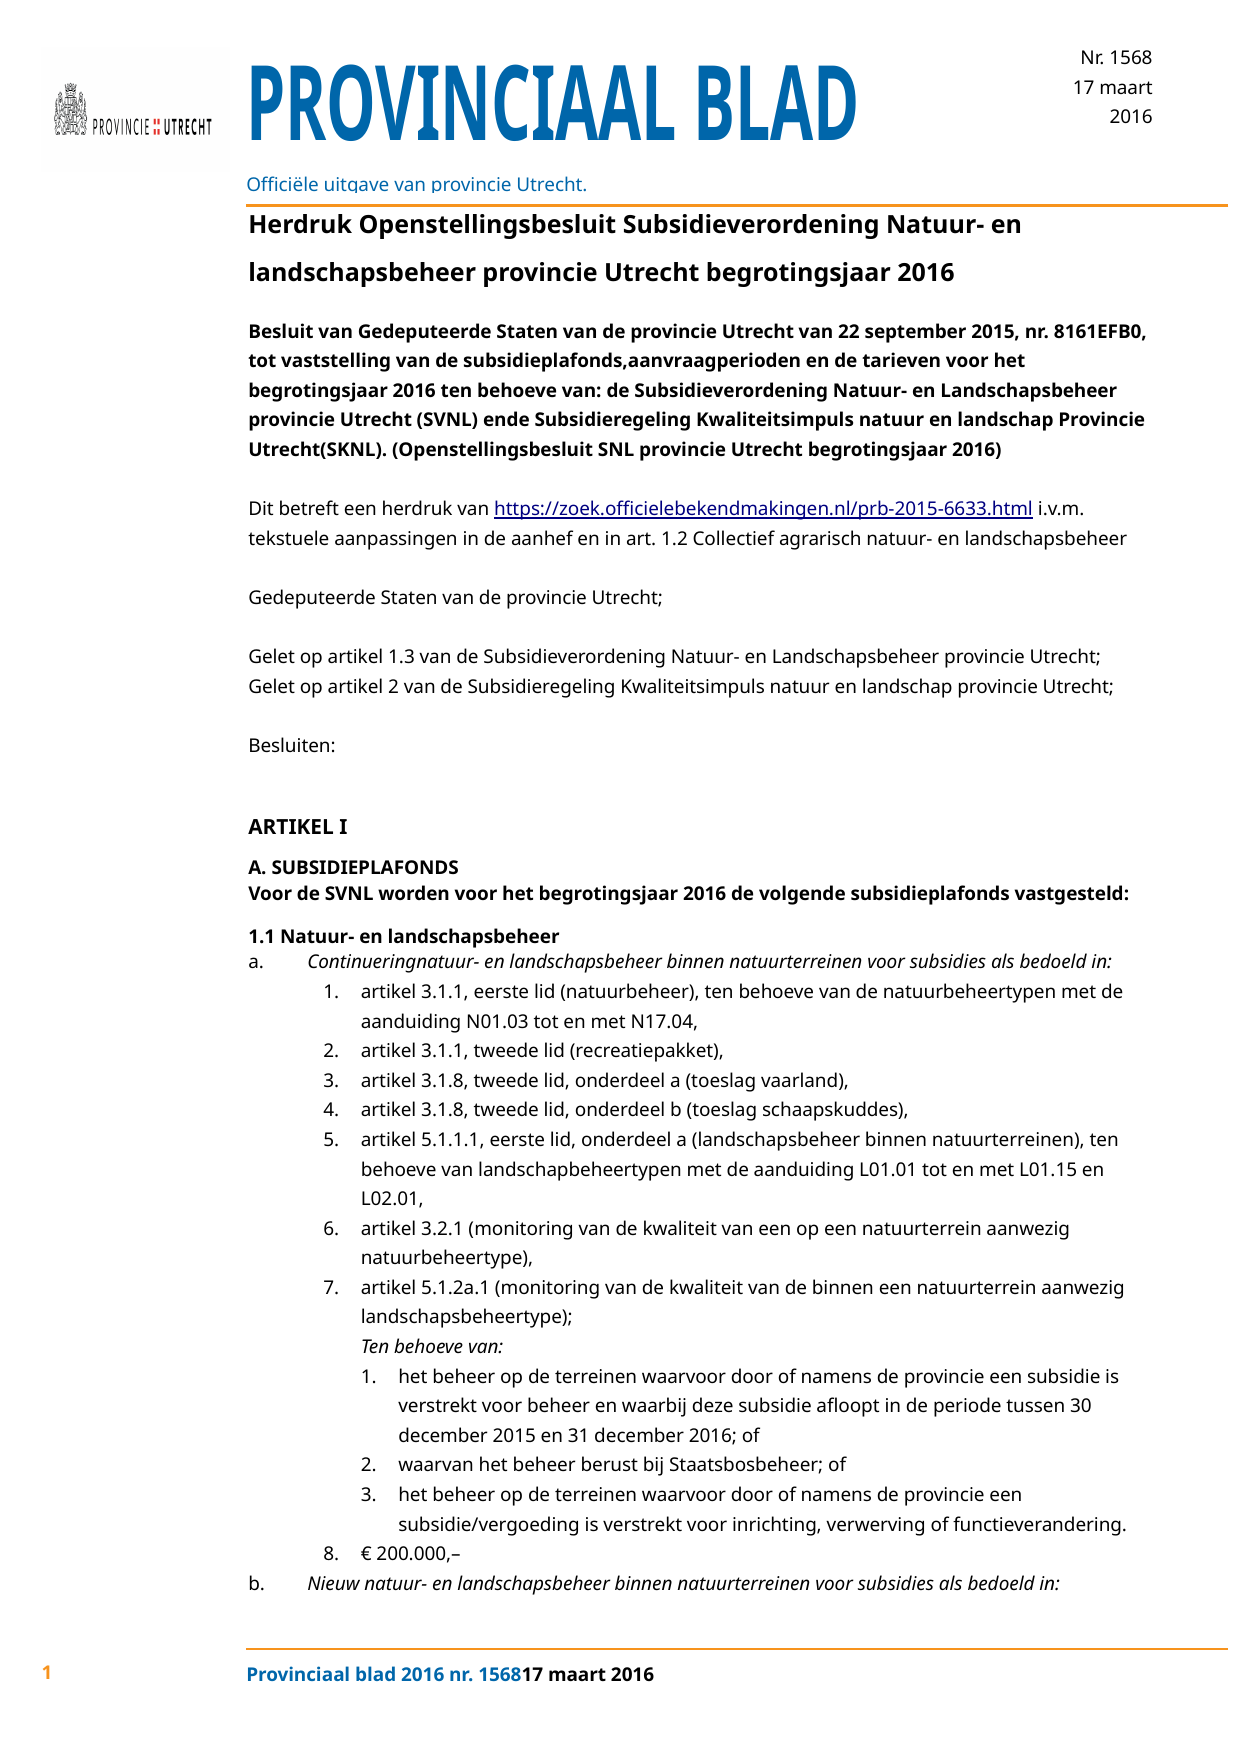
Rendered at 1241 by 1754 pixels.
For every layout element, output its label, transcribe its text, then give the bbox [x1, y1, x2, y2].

list Ten behoeve van: [323, 1333, 1152, 1359]
text Voor de SVNL worden voor het begrotingsjaar 2016 de volgende subsidieplafonds vastgesteld: [248, 880, 1152, 906]
list artikel 5.1.2a.1 (monitoring van de kwaliteit van de binnen een natuurterrein aanwezig landschapsbeheertype); [323, 1274, 1152, 1329]
text A. SUBSIDIEPLAFONDS [248, 854, 1152, 880]
list het beheer op de terreinen waarvoor door of namens de provincie een subsidie is verstrekt voor beheer en waarbij deze subsidie afloopt in de periode tussen 30 december 2015 en 31 december 2016; of [361, 1363, 1152, 1448]
text Herdruk Openstellingsbesluit Subsidieverordening Natuur- en landschapsbeheer provincie Utrecht begrotingsjaar 2016 [248, 207, 1152, 288]
list waarvan het beheer berust bij Staatsbosbeheer; of [361, 1452, 1152, 1477]
text ARTIKEL I [248, 812, 1152, 841]
list het beheer op de terreinen waarvoor door of namens de provincie een subsidie/vergoeding is verstrekt voor inrichting, verwerving of functieverandering. [361, 1481, 1152, 1536]
list artikel 5.1.1.1, eerste lid, onderdeel a (landschapsbeheer binnen natuurterreinen), ten behoeve van landschapbeheertypen met de aanduiding L01.01 tot en met L01.15 en L02.01, [323, 1126, 1152, 1211]
text Gedeputeerde Staten van de provincie Utrecht; [248, 584, 1152, 610]
list € 200.000,– [323, 1540, 1152, 1566]
text Gelet op artikel 1.3 van de Subsidieverordening Natuur- en Landschapsbeheer provincie Utrecht; [248, 643, 1152, 669]
list Continueringnatuur- en landschapsbeheer binnen natuurterreinen voor subsidies als bedoeld in: [248, 949, 1152, 974]
list artikel 3.1.1, tweede lid (recreatiepakket), [323, 1037, 1152, 1063]
list artikel 3.1.1, eerste lid (natuurbeheer), ten behoeve van de natuurbeheertypen met de aanduiding N01.03 tot en met N17.04, [323, 978, 1152, 1033]
list artikel 3.1.8, tweede lid, onderdeel a (toeslag vaarland), [323, 1067, 1152, 1093]
text Dit betreft een herdruk van https://zoek.officielebekendmakingen.nl/prb-2015-6633.html i.v.m. tekstuele aanpassingen in de aanhef en in art. 1.2 Collectief agrarisch natuur- en landschapsbeheer [248, 495, 1152, 551]
text Besluiten: [248, 732, 1152, 758]
list Nieuw natuur- en landschapsbeheer binnen natuurterreinen voor subsidies als bedoeld in: [248, 1570, 1152, 1596]
text Besluit van Gedeputeerde Staten van de provincie Utrecht van 22 september 2015, nr. 8161EFB0, tot vaststelling van de subsidieplafonds,aanvraagperioden en de tarieven voor het begrotingsjaar 2016 ten behoeve van: de Subsidieverordening Natuur- en Landschapsbeheer provincie Utrecht (SVNL) ende Subsidieregeling Kwaliteitsimpuls natuur en landschap Provincie Utrecht(SKNL). (Openstellingsbesluit SNL provincie Utrecht begrotingsjaar 2016) [248, 318, 1152, 462]
text 1.1 Natuur- en landschapsbeheer [248, 923, 1152, 949]
list artikel 3.2.1 (monitoring van de kwaliteit van een op een natuurterrein aanwezig natuurbeheertype), [323, 1215, 1152, 1270]
list artikel 3.1.8, tweede lid, onderdeel b (toeslag schaapskuddes), [323, 1097, 1152, 1122]
text Gelet op artikel 2 van de Subsidieregeling Kwaliteitsimpuls natuur en landschap provincie Utrecht; [248, 673, 1152, 699]
picture [41, 47, 231, 172]
